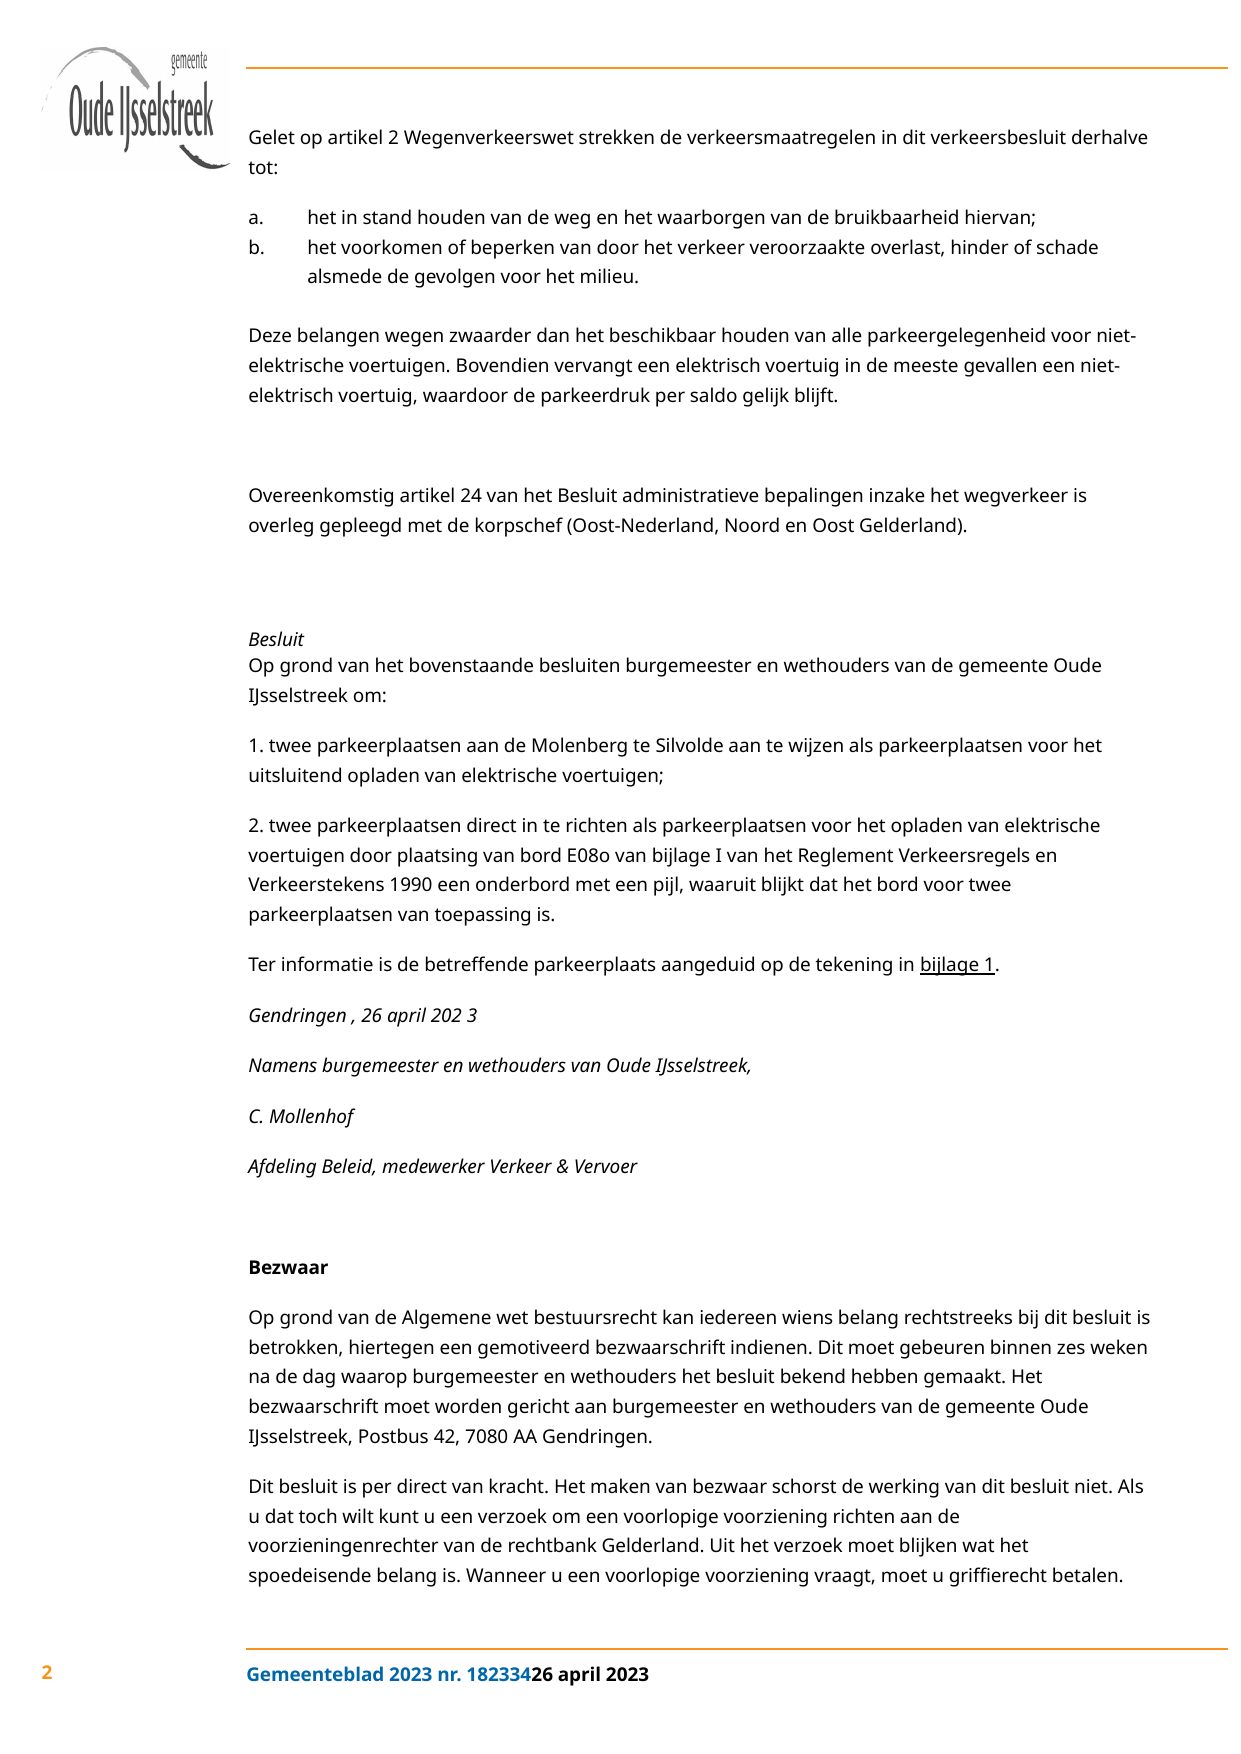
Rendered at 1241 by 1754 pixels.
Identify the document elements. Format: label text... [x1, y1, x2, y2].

text Gelet op artikel 2 Wegenverkeerswet strekken de verkeersmaatregelen in dit verkeersbesluit derhalve tot: [248, 124, 1152, 180]
list het voorkomen of beperken van door het verkeer veroorzaakte overlast, hinder of schade alsmede de gevolgen voor het milieu. [248, 234, 1152, 289]
text Deze belangen wegen zwaarder dan het beschikbaar houden van alle parkeergelegenheid voor niet-elektrische voertuigen. Bovendien vervangt een elektrisch voertuig in de meeste gevallen een niet-elektrisch voertuig, waardoor de parkeerdruk per saldo gelijk blijft. [248, 323, 1152, 408]
text Gendringen , 26 april 202 3 [248, 1002, 1152, 1028]
text Bezwaar [248, 1254, 1152, 1280]
text Dit besluit is per direct van kracht. Het maken van bezwaar schorst de werking van dit besluit niet. Als u dat toch wilt kunt u een verzoek om een voorlopige voorziening richten aan de voorzieningenrechter van de rechtbank Gelderland. Uit het verzoek moet blijken wat het spoedeisende belang is. Wanneer u een voorlopige voorziening vraagt, moet u griffierecht betalen. [248, 1473, 1152, 1588]
text Op grond van de Algemene wet bestuursrecht kan iedereen wiens belang rechtstreeks bij dit besluit is betrokken, hiertegen een gemotiveerd bezwaarschrift indienen. Dit moet gebeuren binnen zes weken na de dag waarop burgemeester en wethouders het besluit bekend hebben gemaakt. Het bezwaarschrift moet worden gericht aan burgemeester en wethouders van de gemeente Oude IJsselstreek, Postbus 42, 7080 AA Gendringen. [248, 1304, 1152, 1448]
text Op grond van het bovenstaande besluiten burgemeester en wethouders van de gemeente Oude IJsselstreek om: [248, 652, 1152, 708]
text 2. twee parkeerplaatsen direct in te richten als parkeerplaatsen voor het opladen van elektrische voertuigen door plaatsing van bord E08o van bijlage I van het Reglement Verkeersregels en Verkeerstekens 1990 een onderbord met een pijl, waaruit blijkt dat het bord voor twee parkeerplaatsen van toepassing is. [248, 812, 1152, 927]
text Besluit [248, 627, 1152, 652]
text Overeenkomstig artikel 24 van het Besluit administratieve bepalingen inzake het wegverkeer is overleg gepleegd met de korpschef (Oost-Nederland, Noord en Oost Gelderland). [248, 483, 1152, 538]
text Afdeling Beleid, medewerker Verkeer & Vervoer [248, 1153, 1152, 1179]
list het in stand houden van de weg en het waarborgen van de bruikbaarheid hiervan; [248, 204, 1152, 230]
text Namens burgemeester en wethouders van Oude IJsselstreek, [248, 1052, 1152, 1078]
text C. Mollenhof [248, 1103, 1152, 1128]
text 1. twee parkeerplaatsen aan de Molenberg te Silvolde aan te wijzen als parkeerplaatsen voor het uitsluitend opladen van elektrische voertuigen; [248, 732, 1152, 788]
text Ter informatie is de betreffende parkeerplaats aangeduid op de tekening in bijlage 1. [248, 952, 1152, 977]
picture [41, 47, 231, 172]
